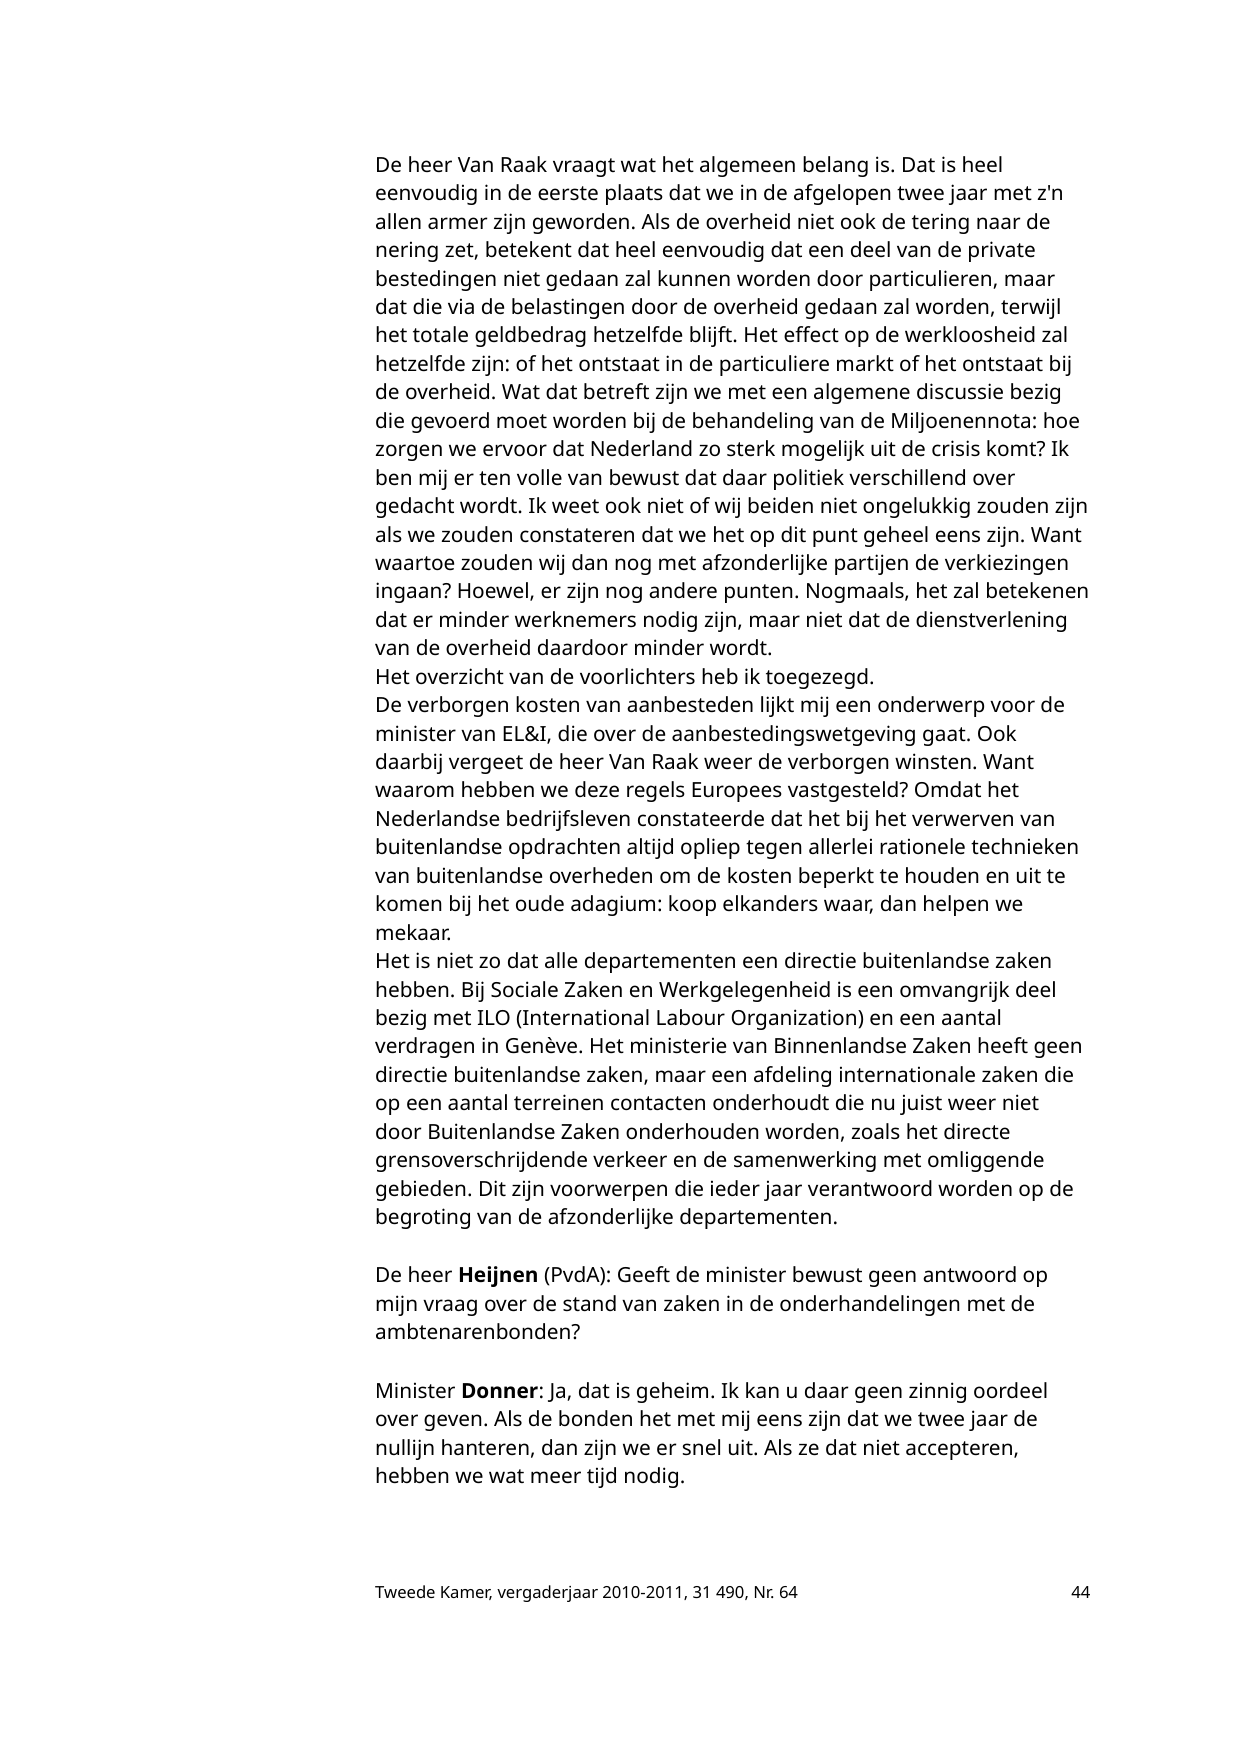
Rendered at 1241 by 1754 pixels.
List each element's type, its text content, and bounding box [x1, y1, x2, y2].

text Het overzicht van de voorlichters heb ik toegezegd. [375, 662, 1090, 690]
text Minister Donner: Ja, dat is geheim. Ik kan u daar geen zinnig oordeel over geven. Als de bonden het met mij eens zijn dat we twee jaar de nullijn hanteren, dan zijn we er snel uit. Als ze dat niet accepteren, hebben we wat meer tijd nodig. [375, 1376, 1090, 1490]
text De verborgen kosten van aanbesteden lijkt mij een onderwerp voor de minister van EL&I, die over de aanbestedingswetgeving gaat. Ook daarbij vergeet de heer Van Raak weer de verborgen winsten. Want waarom hebben we deze regels Europees vastgesteld? Omdat het Nederlandse bedrijfsleven constateerde dat het bij het verwerven van buitenlandse opdrachten altijd opliep tegen allerlei rationele technieken van buitenlandse overheden om de kosten beperkt te houden en uit te komen bij het oude adagium: koop elkanders waar, dan helpen we mekaar. [375, 690, 1090, 946]
text Het is niet zo dat alle departementen een directie buitenlandse zaken hebben. Bij Sociale Zaken en Werkgelegenheid is een omvangrijk deel bezig met ILO (International Labour Organization) en een aantal verdragen in Genève. Het ministerie van Binnenlandse Zaken heeft geen directie buitenlandse zaken, maar een afdeling internationale zaken die op een aantal terreinen contacten onderhoudt die nu juist weer niet door Buitenlandse Zaken onderhouden worden, zoals het directe grensoverschrijdende verkeer en de samenwerking met omliggende gebieden. Dit zijn voorwerpen die ieder jaar verantwoord worden op de begroting van de afzonderlijke departementen. [375, 946, 1090, 1231]
text De heer Van Raak vraagt wat het algemeen belang is. Dat is heel eenvoudig in de eerste plaats dat we in de afgelopen twee jaar met z'n allen armer zijn geworden. Als de overheid niet ook de tering naar de nering zet, betekent dat heel eenvoudig dat een deel van de private bestedingen niet gedaan zal kunnen worden door particulieren, maar dat die via de belastingen door de overheid gedaan zal worden, terwijl het totale geldbedrag hetzelfde blijft. Het effect op de werkloosheid zal hetzelfde zijn: of het ontstaat in de particuliere markt of het ontstaat bij de overheid. Wat dat betreft zijn we met een algemene discussie bezig die gevoerd moet worden bij de behandeling van de Miljoenennota: hoe zorgen we ervoor dat Nederland zo sterk mogelijk uit de crisis komt? Ik ben mij er ten volle van bewust dat daar politiek verschillend over gedacht wordt. Ik weet ook niet of wij beiden niet ongelukkig zouden zijn als we zouden constateren dat we het op dit punt geheel eens zijn. Want waartoe zouden wij dan nog met afzonderlijke partijen de verkiezingen ingaan? Hoewel, er zijn nog andere punten. Nogmaals, het zal betekenen dat er minder werknemers nodig zijn, maar niet dat de dienstverlening van de overheid daardoor minder wordt. [375, 150, 1090, 662]
text De heer Heijnen (PvdA): Geeft de minister bewust geen antwoord op mijn vraag over de stand van zaken in de onderhandelingen met de ambtenarenbonden? [375, 1261, 1090, 1346]
